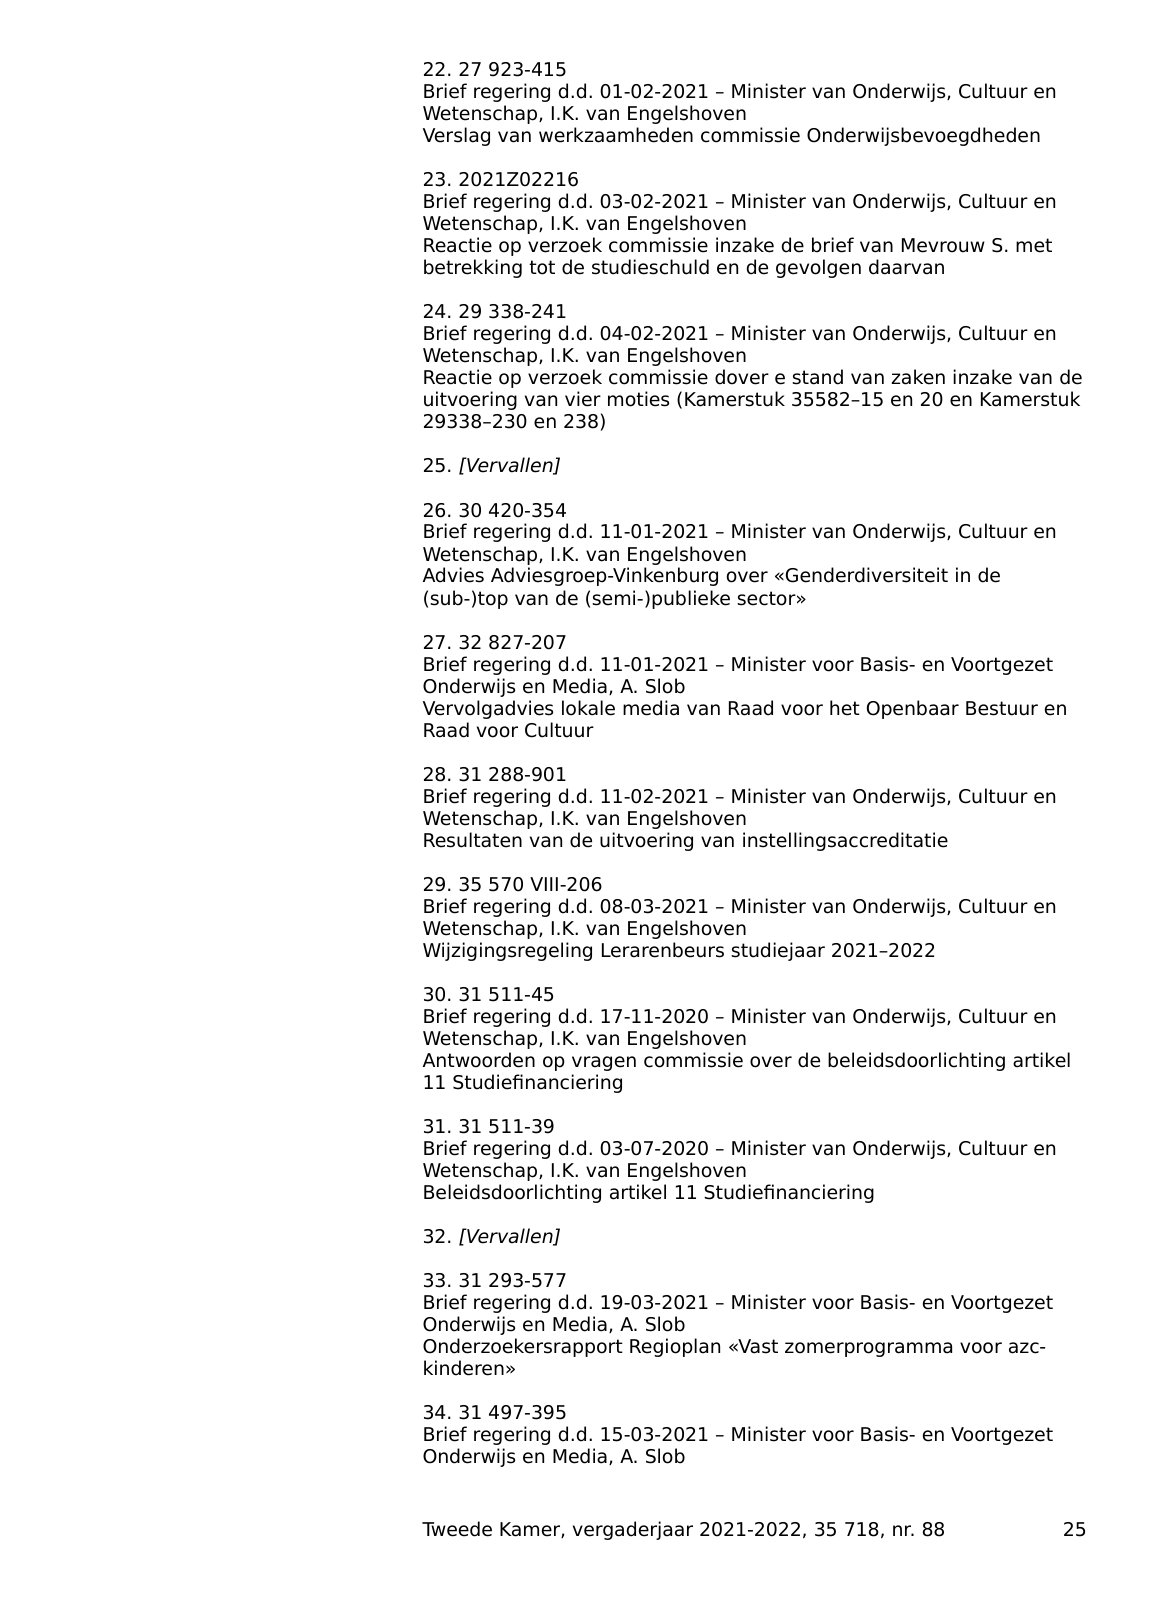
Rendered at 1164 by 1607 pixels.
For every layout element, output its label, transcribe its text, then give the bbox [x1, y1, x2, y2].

text 28. 31 288-901 [422, 764, 1087, 786]
text 30. 31 511-45 [422, 984, 1087, 1006]
text 29. 35 570 VIII-206 [422, 874, 1087, 896]
text 32. [Vervallen] [422, 1226, 1087, 1248]
text Brief regering d.d. 11-02-2021 – Minister van Onderwijs, Cultuur en Wetenschap, I.K. van Engelshoven [422, 786, 1087, 829]
text Wijzigingsregeling Lerarenbeurs studiejaar 2021–2022 [422, 940, 1087, 962]
text Brief regering d.d. 15-03-2021 – Minister voor Basis- en Voortgezet Onderwijs en Media, A. Slob [422, 1424, 1087, 1468]
text 22. 27 923-415 [422, 59, 1087, 81]
text 25. [Vervallen] [422, 455, 1087, 477]
text 24. 29 338-241 [422, 301, 1087, 323]
text Reactie op verzoek commissie inzake de brief van Mevrouw S. met betrekking tot de studieschuld en de gevolgen daarvan [422, 235, 1087, 279]
text Advies Adviesgroep-Vinkenburg over «Genderdiversiteit in de (sub-)top van de (semi-)publieke sector» [422, 565, 1087, 609]
text Brief regering d.d. 11-01-2021 – Minister van Onderwijs, Cultuur en Wetenschap, I.K. van Engelshoven [422, 521, 1087, 565]
text Brief regering d.d. 17-11-2020 – Minister van Onderwijs, Cultuur en Wetenschap, I.K. van Engelshoven [422, 1006, 1087, 1050]
text 34. 31 497-395 [422, 1402, 1087, 1424]
text 27. 32 827-207 [422, 632, 1087, 653]
text Brief regering d.d. 03-02-2021 – Minister van Onderwijs, Cultuur en Wetenschap, I.K. van Engelshoven [422, 191, 1087, 235]
text Onderzoekersrapport Regioplan «Vast zomerprogramma voor azc-kinderen» [422, 1336, 1087, 1380]
text Reactie op verzoek commissie dover e stand van zaken inzake van de uitvoering van vier moties (Kamerstuk 35582–15 en 20 en Kamerstuk 29338–230 en 238) [422, 367, 1087, 433]
text Antwoorden op vragen commissie over de beleidsdoorlichting artikel 11 Studiefinanciering [422, 1050, 1087, 1094]
text Verslag van werkzaamheden commissie Onderwijsbevoegdheden [422, 125, 1087, 147]
text Brief regering d.d. 04-02-2021 – Minister van Onderwijs, Cultuur en Wetenschap, I.K. van Engelshoven [422, 323, 1087, 367]
text 26. 30 420-354 [422, 499, 1087, 521]
text Resultaten van de uitvoering van instellingsaccreditatie [422, 829, 1087, 852]
text Brief regering d.d. 08-03-2021 – Minister van Onderwijs, Cultuur en Wetenschap, I.K. van Engelshoven [422, 896, 1087, 940]
text 23. 2021Z02216 [422, 169, 1087, 191]
text 33. 31 293-577 [422, 1270, 1087, 1292]
text Brief regering d.d. 19-03-2021 – Minister voor Basis- en Voortgezet Onderwijs en Media, A. Slob [422, 1292, 1087, 1336]
text Brief regering d.d. 01-02-2021 – Minister van Onderwijs, Cultuur en Wetenschap, I.K. van Engelshoven [422, 81, 1087, 125]
text Vervolgadvies lokale media van Raad voor het Openbaar Bestuur en Raad voor Cultuur [422, 697, 1087, 741]
text Brief regering d.d. 11-01-2021 – Minister voor Basis- en Voortgezet Onderwijs en Media, A. Slob [422, 653, 1087, 697]
text Brief regering d.d. 03-07-2020 – Minister van Onderwijs, Cultuur en Wetenschap, I.K. van Engelshoven [422, 1138, 1087, 1182]
text 31. 31 511-39 [422, 1116, 1087, 1138]
text Beleidsdoorlichting artikel 11 Studiefinanciering [422, 1182, 1087, 1204]
